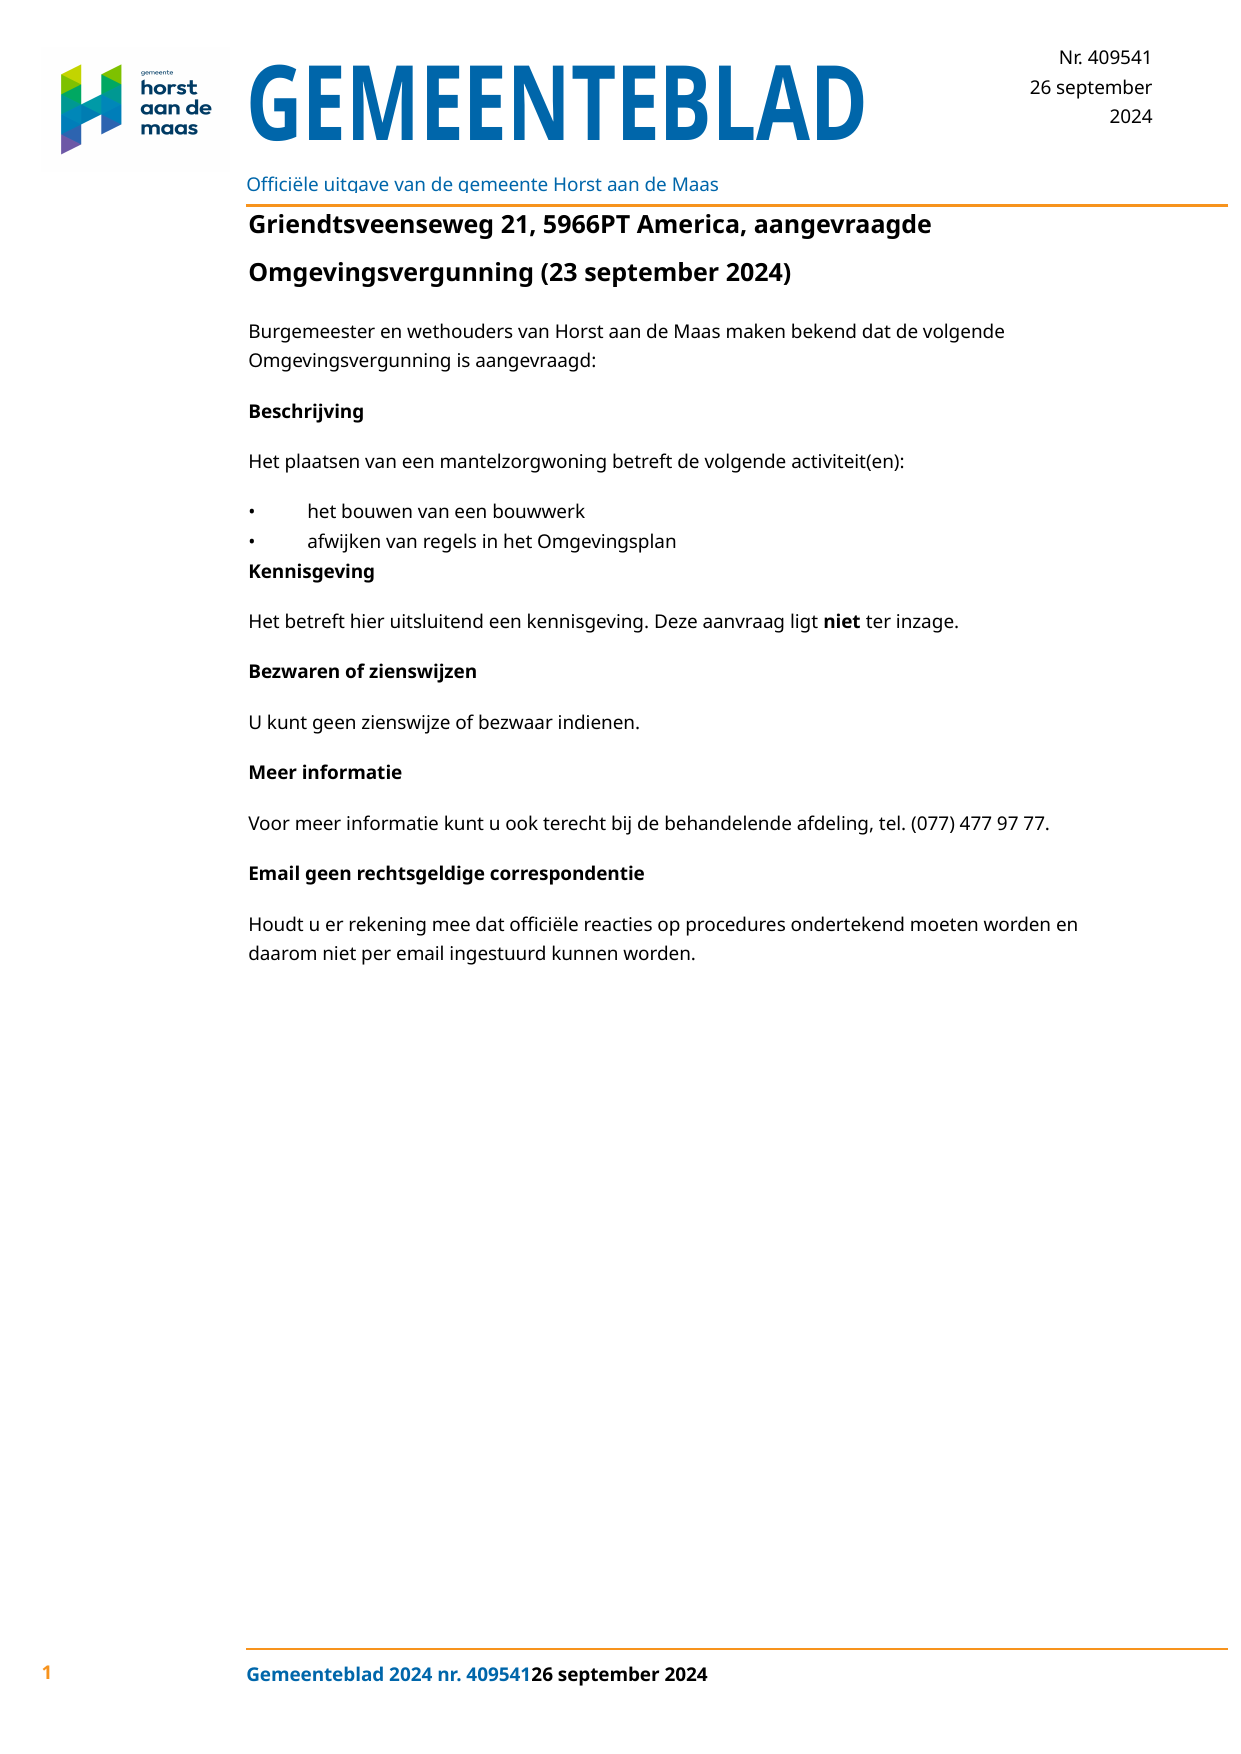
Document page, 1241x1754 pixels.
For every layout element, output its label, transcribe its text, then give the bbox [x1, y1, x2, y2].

text Kennisgeving [248, 558, 1152, 584]
text Het plaatsen van een mantelzorgwoning betreft de volgende activiteit(en): [248, 448, 1152, 474]
text Houdt u er rekening mee dat officiële reacties op procedures ondertekend moeten worden en daarom niet per email ingestuurd kunnen worden. [248, 911, 1152, 966]
list het bouwen van een bouwwerk [248, 499, 1152, 524]
text U kunt geen zienswijze of bezwaar indienen. [248, 709, 1152, 735]
text Griendtsveenseweg 21, 5966PT America, aangevraagde Omgevingsvergunning (23 september 2024) [248, 207, 1152, 288]
picture [41, 47, 231, 172]
text Beschrijving [248, 398, 1152, 424]
list afwijken van regels in het Omgevingsplan [248, 528, 1152, 554]
text Bezwaren of zienswijzen [248, 659, 1152, 684]
text Email geen rechtsgeldige correspondentie [248, 860, 1152, 886]
text Voor meer informatie kunt u ook terecht bij de behandelende afdeling, tel. (077) 477 97 77. [248, 810, 1152, 836]
text Meer informatie [248, 759, 1152, 785]
text Burgemeester en wethouders van Horst aan de Maas maken bekend dat de volgende Omgevingsvergunning is aangevraagd: [248, 318, 1152, 373]
text Het betreft hier uitsluitend een kennisgeving. Deze aanvraag ligt niet ter inzage. [248, 608, 1152, 634]
